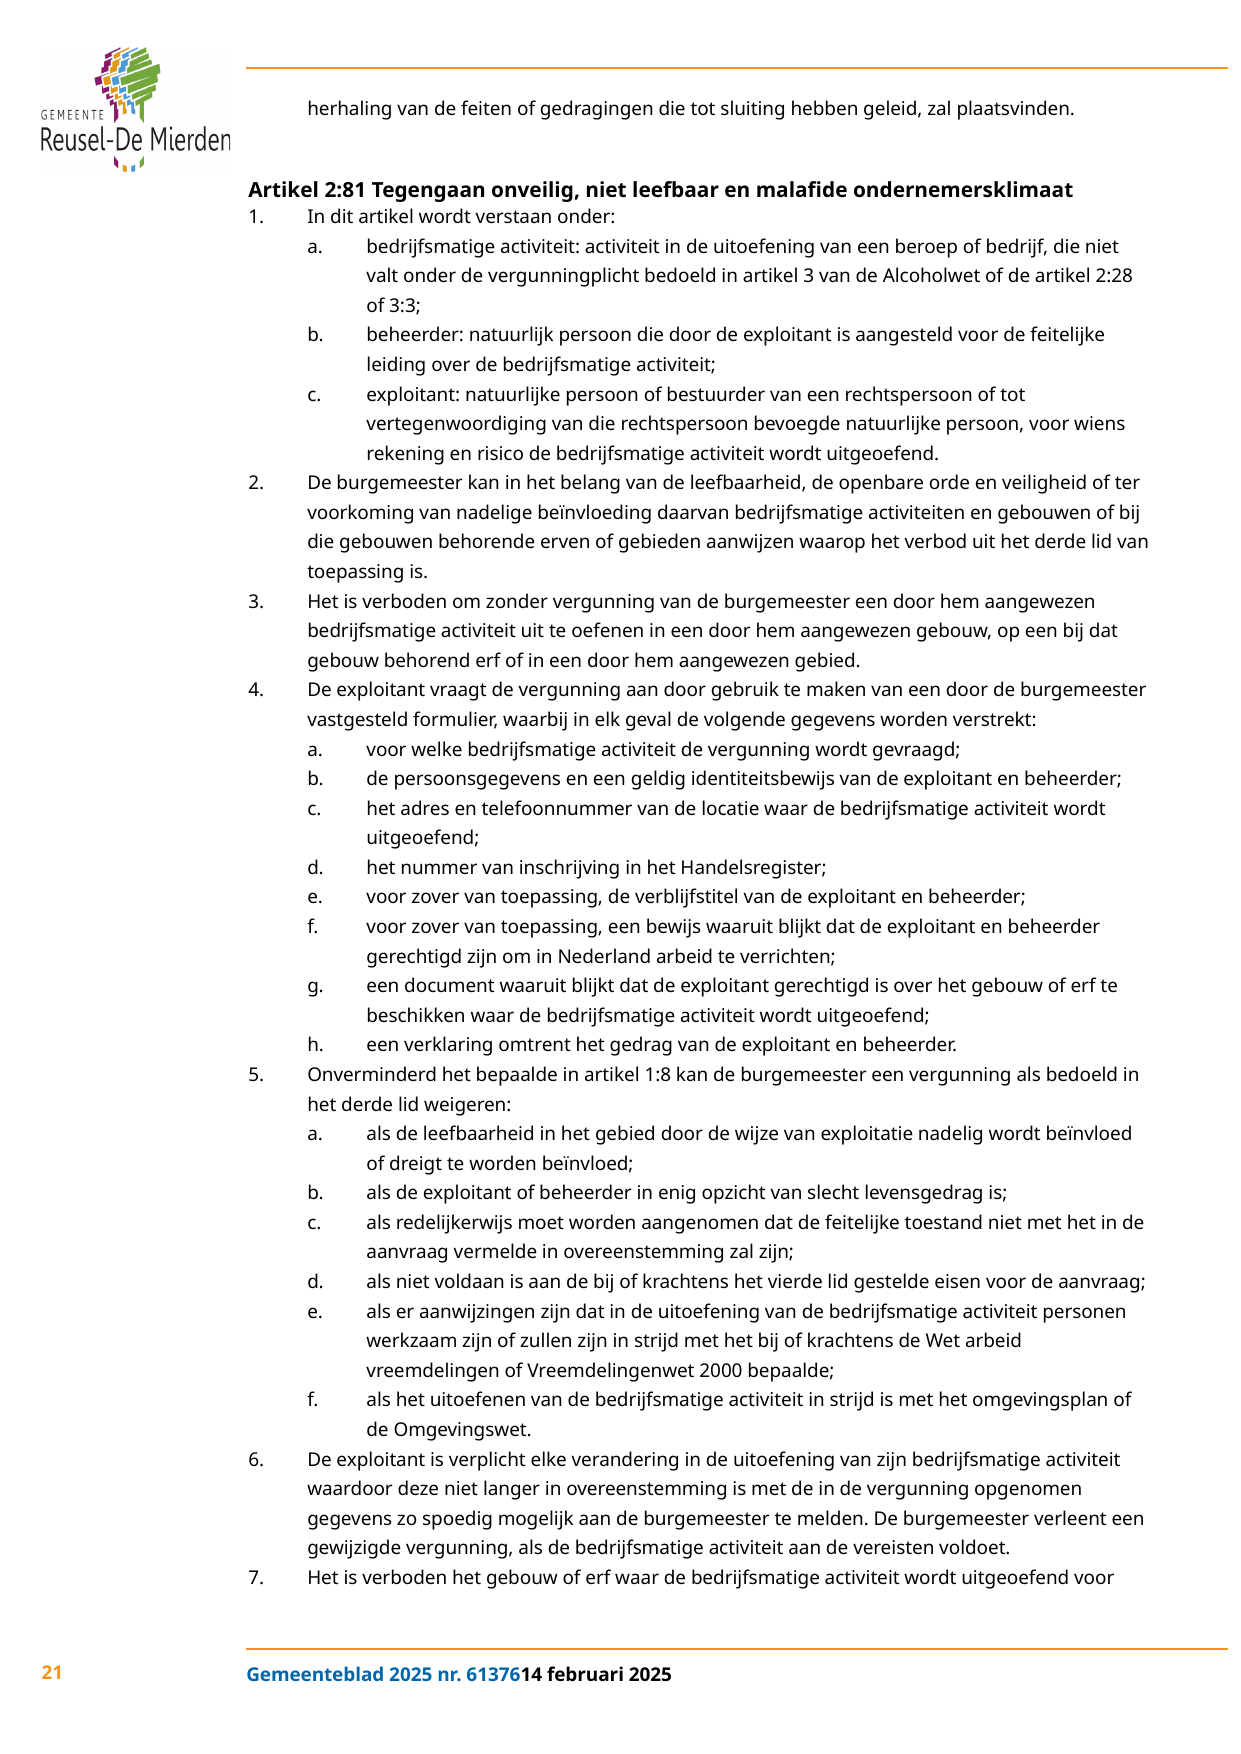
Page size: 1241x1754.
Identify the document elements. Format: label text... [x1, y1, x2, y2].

picture [41, 47, 231, 172]
list herhaling van de feiten of gedragingen die tot sluiting hebben geleid, zal plaatsvinden. [248, 95, 1152, 121]
list voor zover van toepassing, een bewijs waaruit blijkt dat de exploitant en beheerder gerechtigd zijn om in Nederland arbeid te verrichten; [307, 913, 1152, 968]
list De burgemeester kan in het belang van de leefbaarheid, de openbare orde en veiligheid of ter voorkoming van nadelige beïnvloeding daarvan bedrijfsmatige activiteiten en gebouwen of bij die gebouwen behorende erven of gebieden aanwijzen waarop het verbod uit het derde lid van toepassing is. [248, 469, 1152, 584]
list als redelijkerwijs moet worden aangenomen dat de feitelijke toestand niet met het in de aanvraag vermelde in overeenstemming zal zijn; [307, 1209, 1152, 1264]
list Het is verboden om zonder vergunning van de burgemeester een door hem aangewezen bedrijfsmatige activiteit uit te oefenen in een door hem aangewezen gebouw, op een bij dat gebouw behorend erf of in een door hem aangewezen gebied. [248, 588, 1152, 673]
list Het is verboden het gebouw of erf waar de bedrijfsmatige activiteit wordt uitgeoefend voor [248, 1564, 1152, 1590]
list De exploitant is verplicht elke verandering in de uitoefening van zijn bedrijfsmatige activiteit waardoor deze niet langer in overeenstemming is met de in de vergunning opgenomen gegevens zo spoedig mogelijk aan de burgemeester te melden. De burgemeester verleent een gewijzigde vergunning, als de bedrijfsmatige activiteit aan de vereisten voldoet. [248, 1446, 1152, 1560]
list de persoonsgegevens en een geldig identiteitsbewijs van de exploitant en beheerder; [307, 765, 1152, 791]
list een verklaring omtrent het gedrag van de exploitant en beheerder. [307, 1032, 1152, 1057]
list als de leefbaarheid in het gebied door de wijze van exploitatie nadelig wordt beïnvloed of dreigt te worden beïnvloed; [307, 1120, 1152, 1176]
list voor zover van toepassing, de verblijfstitel van de exploitant en beheerder; [307, 884, 1152, 909]
list het adres en telefoonnummer van de locatie waar de bedrijfsmatige activiteit wordt uitgeoefend; [307, 795, 1152, 850]
list De exploitant vraagt de vergunning aan door gebruik te maken van een door de burgemeester vastgesteld formulier, waarbij in elk geval de volgende gegevens worden verstrekt: [248, 677, 1152, 732]
list een document waaruit blijkt dat de exploitant gerechtigd is over het gebouw of erf te beschikken waar de bedrijfsmatige activiteit wordt uitgeoefend; [307, 972, 1152, 1028]
list bedrijfsmatige activiteit: activiteit in de uitoefening van een beroep of bedrijf, die niet valt onder de vergunningplicht bedoeld in artikel 3 van de Alcoholwet of de artikel 2:28 of 3:3; [307, 233, 1152, 318]
list beheerder: natuurlijk persoon die door de exploitant is aangesteld voor de feitelijke leiding over de bedrijfsmatige activiteit; [307, 322, 1152, 377]
list exploitant: natuurlijke persoon of bestuurder van een rechtspersoon of tot vertegenwoordiging van die rechtspersoon bevoegde natuurlijke persoon, voor wiens rekening en risico de bedrijfsmatige activiteit wordt uitgeoefend. [307, 381, 1152, 466]
list het nummer van inschrijving in het Handelsregister; [307, 854, 1152, 880]
list als er aanwijzingen zijn dat in de uitoefening van de bedrijfsmatige activiteit personen werkzaam zijn of zullen zijn in strijd met het bij of krachtens de Wet arbeid vreemdelingen of Vreemdelingenwet 2000 bepaalde; [307, 1298, 1152, 1383]
text Artikel 2:81 Tegengaan onveilig, niet leefbaar en malafide ondernemersklimaat [248, 175, 1152, 203]
list als de exploitant of beheerder in enig opzicht van slecht levensgedrag is; [307, 1179, 1152, 1205]
list als het uitoefenen van de bedrijfsmatige activiteit in strijd is met het omgevingsplan of de Omgevingswet. [307, 1387, 1152, 1442]
list voor welke bedrijfsmatige activiteit de vergunning wordt gevraagd; [307, 736, 1152, 761]
list Onverminderd het bepaalde in artikel 1:8 kan de burgemeester een vergunning als bedoeld in het derde lid weigeren: [248, 1061, 1152, 1116]
list In dit artikel wordt verstaan onder: [248, 203, 1152, 229]
list als niet voldaan is aan de bij of krachtens het vierde lid gestelde eisen voor de aanvraag; [307, 1268, 1152, 1294]
